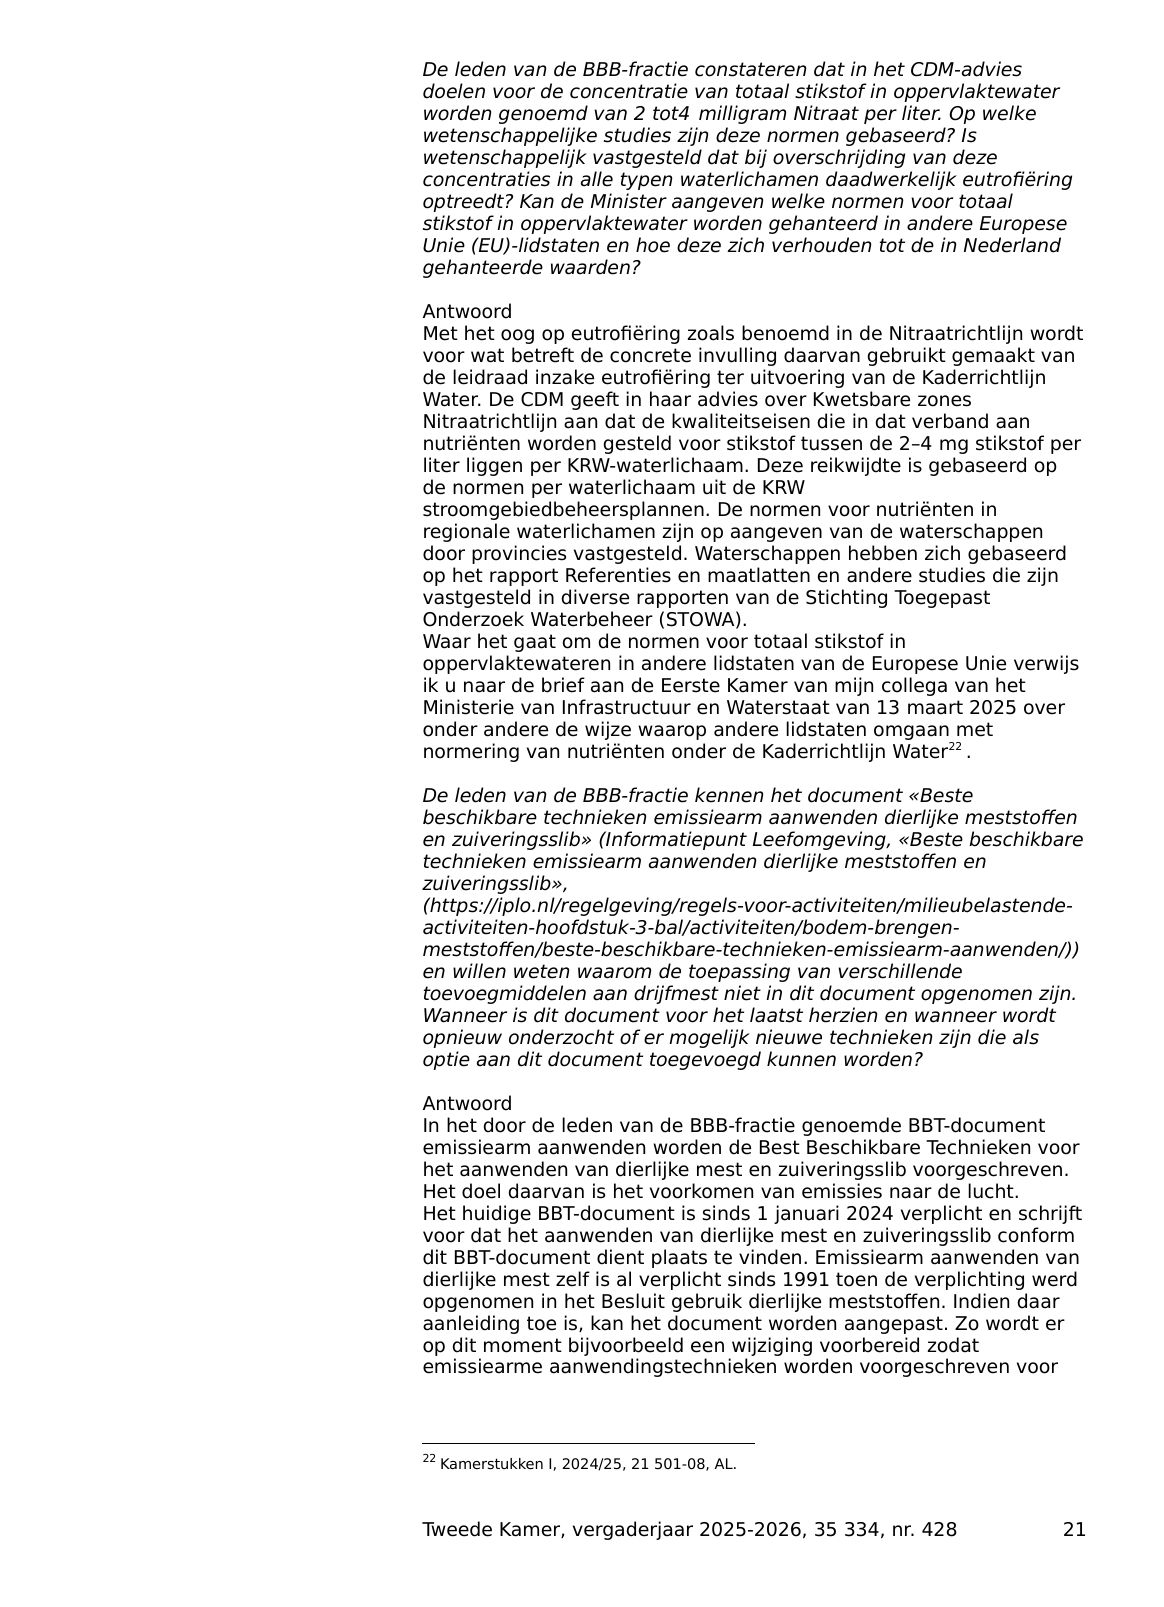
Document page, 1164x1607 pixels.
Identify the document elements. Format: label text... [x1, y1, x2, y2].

text Met het oog op eutrofiëring zoals benoemd in de Nitraatrichtlijn wordt voor wat betreft de concrete invulling daarvan gebruikt gemaakt van de leidraad inzake eutrofiëring ter uitvoering van de Kaderrichtlijn Water. De CDM geeft in haar advies over Kwetsbare zones Nitraatrichtlijn aan dat de kwaliteitseisen die in dat verband aan nutriënten worden gesteld voor stikstof tussen de 2–4 mg stikstof per liter liggen per KRW-waterlichaam. Deze reikwijdte is gebaseerd op de normen per waterlichaam uit de KRW stroomgebiedbeheersplannen. De normen voor nutriënten in regionale waterlichamen zijn op aangeven van de waterschappen door provincies vastgesteld. Waterschappen hebben zich gebaseerd op het rapport Referenties en maatlatten en andere studies die zijn vastgesteld in diverse rapporten van de Stichting Toegepast Onderzoek Waterbeheer (STOWA). [422, 323, 1087, 631]
text Kamerstukken I, 2024/25, 21 501-08, AL. [422, 1452, 1087, 1474]
text In het door de leden van de BBB-fractie genoemde BBT-document emissiearm aanwenden worden de Best Beschikbare Technieken voor het aanwenden van dierlijke mest en zuiveringsslib voorgeschreven. Het doel daarvan is het voorkomen van emissies naar de lucht. [422, 1115, 1087, 1203]
text De leden van de BBB-fractie constateren dat in het CDM-advies doelen voor de concentratie van totaal stikstof in oppervlaktewater worden genoemd van 2 tot4 milligram Nitraat per liter. Op welke wetenschappelijke studies zijn deze normen gebaseerd? Is wetenschappelijk vastgesteld dat bij overschrijding van deze concentraties in alle typen waterlichamen daadwerkelijk eutrofiëring optreedt? Kan de Minister aangeven welke normen voor totaal stikstof in oppervlaktewater worden gehanteerd in andere Europese Unie (EU)-lidstaten en hoe deze zich verhouden tot de in Nederland gehanteerde waarden? [422, 59, 1087, 279]
text Waar het gaat om de normen voor totaal stikstof in oppervlaktewateren in andere lidstaten van de Europese Unie verwijs ik u naar de brief aan de Eerste Kamer van mijn collega van het Ministerie van Infrastructuur en Waterstaat van 13 maart 2025 over onder andere de wijze waarop andere lidstaten omgaan met normering van nutriënten onder de Kaderrichtlijn Water. [422, 631, 1087, 763]
text Het huidige BBT-document is sinds 1 januari 2024 verplicht en schrijft voor dat het aanwenden van dierlijke mest en zuiveringsslib conform dit BBT-document dient plaats te vinden. Emissiearm aanwenden van dierlijke mest zelf is al verplicht sinds 1991 toen de verplichting werd opgenomen in het Besluit gebruik dierlijke meststoffen. Indien daar aanleiding toe is, kan het document worden aangepast. Zo wordt er op dit moment bijvoorbeeld een wijziging voorbereid zodat emissiearme aanwendingstechnieken worden voorgeschreven voor [422, 1203, 1087, 1378]
text Antwoord [422, 1093, 1087, 1115]
text De leden van de BBB-fractie kennen het document «Beste beschikbare technieken emissiearm aanwenden dierlijke meststoffen en zuiveringsslib» (Informatiepunt Leefomgeving, «Beste beschikbare technieken emissiearm aanwenden dierlijke meststoffen en zuiveringsslib», (https://iplo.nl/regelgeving/regels-voor-activiteiten/milieubelastende-activiteiten-hoofdstuk-3-bal/activiteiten/bodem-brengen-meststoffen/beste-beschikbare-technieken-emissiearm-aanwenden/)) en willen weten waarom de toepassing van verschillende toevoegmiddelen aan drijfmest niet in dit document opgenomen zijn. Wanneer is dit document voor het laatst herzien en wanneer wordt opnieuw onderzocht of er mogelijk nieuwe technieken zijn die als optie aan dit document toegevoegd kunnen worden? [422, 785, 1087, 1071]
text Antwoord [422, 301, 1087, 323]
